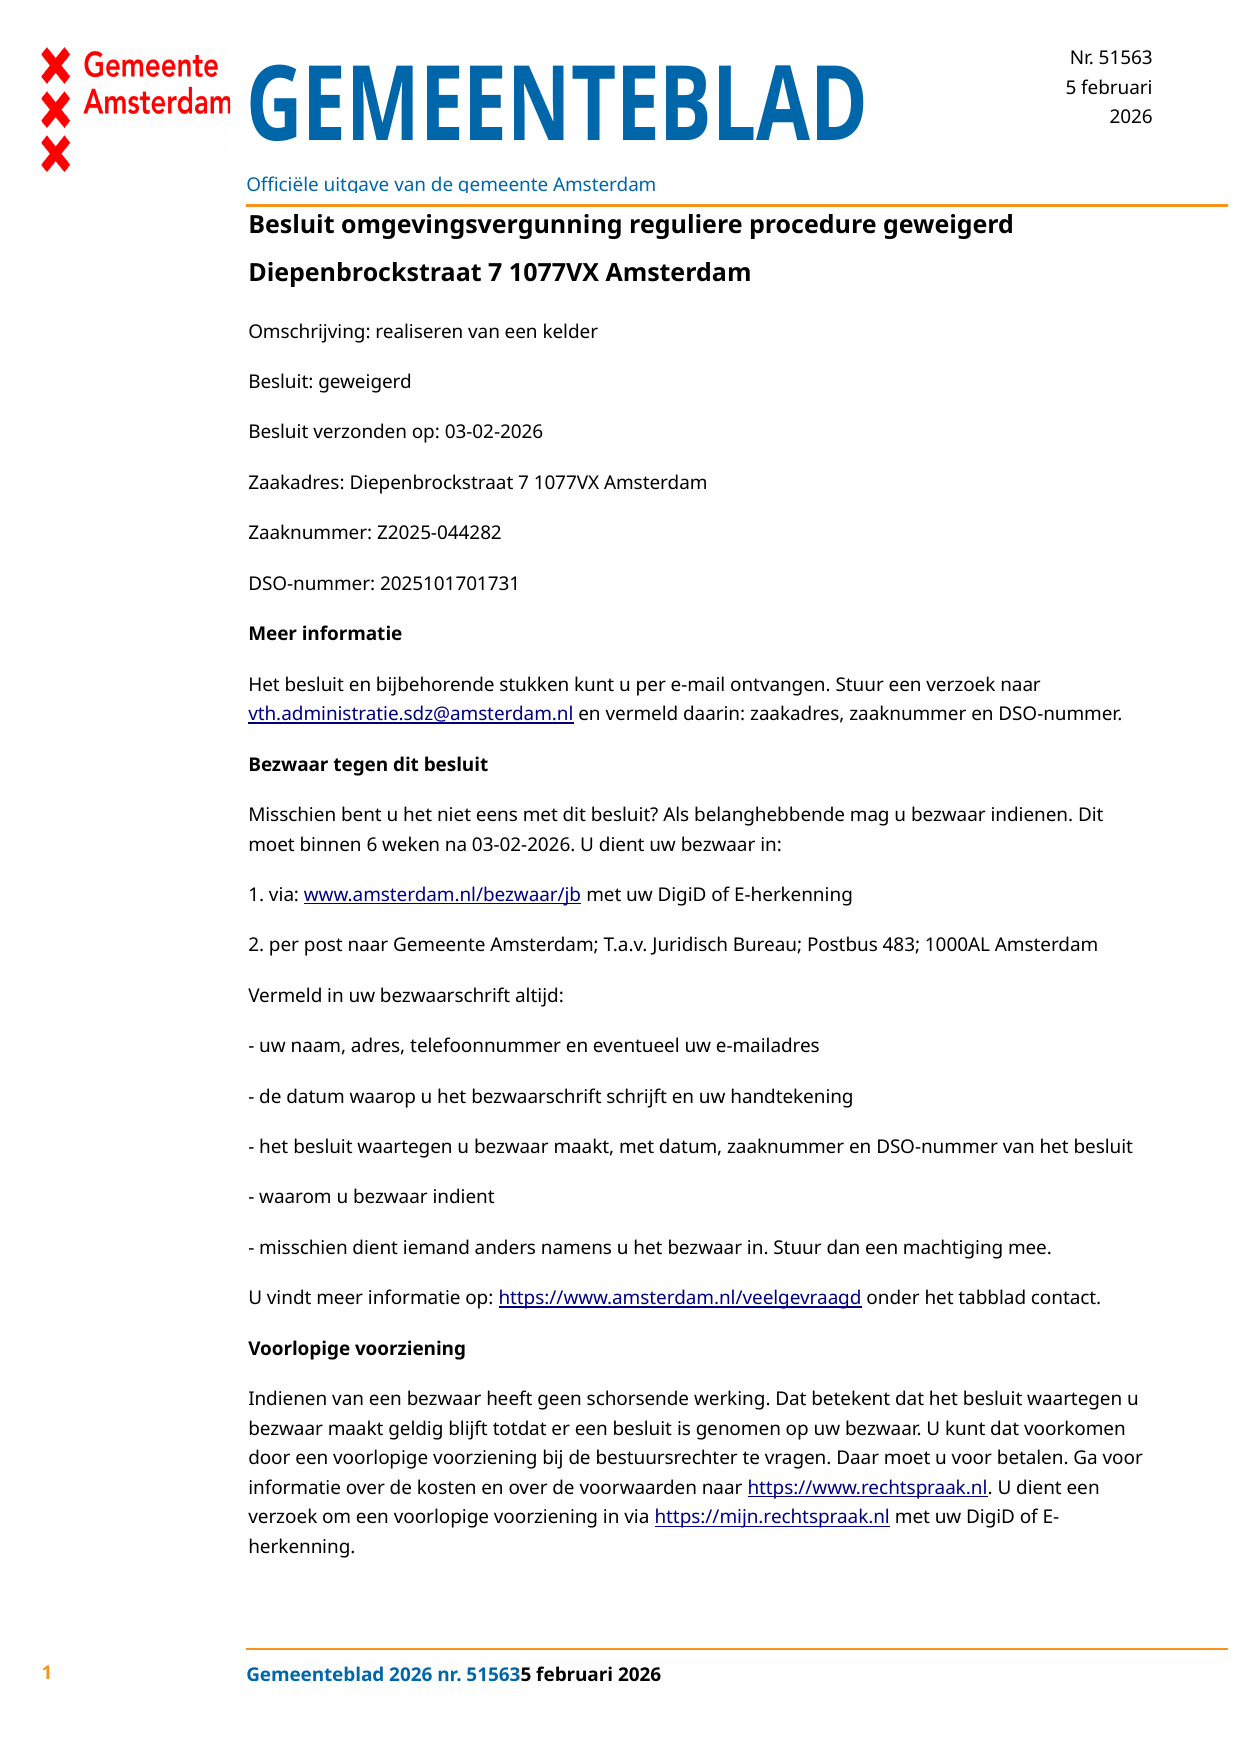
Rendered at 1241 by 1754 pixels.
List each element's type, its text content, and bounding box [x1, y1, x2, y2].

text Omschrijving: realiseren van een kelder [248, 318, 1152, 344]
text - uw naam, adres, telefoonnummer en eventueel uw e-mailadres [248, 1032, 1152, 1058]
text Misschien bent u het niet eens met dit besluit? Als belanghebbende mag u bezwaar indienen. Dit moet binnen 6 weken na 03-02-2026. U dient uw bezwaar in: [248, 801, 1152, 857]
text Zaaknummer: Z2025-044282 [248, 519, 1152, 545]
text Besluit: geweigerd [248, 368, 1152, 394]
picture [41, 47, 231, 172]
text 1. via: www.amsterdam.nl/bezwaar/jb met uw DigiD of E-herkenning [248, 881, 1152, 907]
text 2. per post naar Gemeente Amsterdam; T.a.v. Juridisch Bureau; Postbus 483; 1000AL Amsterdam [248, 932, 1152, 957]
text Vermeld in uw bezwaarschrift altijd: [248, 982, 1152, 1008]
text Besluit verzonden op: 03-02-2026 [248, 419, 1152, 444]
text - de datum waarop u het bezwaarschrift schrijft en uw handtekening [248, 1083, 1152, 1109]
text - het besluit waartegen u bezwaar maakt, met datum, zaaknummer en DSO-nummer van het besluit [248, 1133, 1152, 1159]
text Meer informatie [248, 620, 1152, 646]
text Zaakadres: Diepenbrockstraat 7 1077VX Amsterdam [248, 469, 1152, 495]
text Bezwaar tegen dit besluit [248, 751, 1152, 777]
text DSO-nummer: 2025101701731 [248, 570, 1152, 596]
text Voorlopige voorziening [248, 1335, 1152, 1361]
text Indienen van een bezwaar heeft geen schorsende werking. Dat betekent dat het besluit waartegen u bezwaar maakt geldig blijft totdat er een besluit is genomen op uw bezwaar. U kunt dat voorkomen door een voorlopige voorziening bij de bestuursrechter te vragen. Daar moet u voor betalen. Ga voor informatie over de kosten en over de voorwaarden naar https://www.rechtspraak.nl. U dient een verzoek om een voorlopige voorziening in via https://mijn.rechtspraak.nl met uw DigiD of E-herkenning. [248, 1385, 1152, 1559]
text - misschien dient iemand anders namens u het bezwaar in. Stuur dan een machtiging mee. [248, 1234, 1152, 1260]
text U vindt meer informatie op: https://www.amsterdam.nl/veelgevraagd onder het tabblad contact. [248, 1284, 1152, 1310]
text Het besluit en bijbehorende stukken kunt u per e-mail ontvangen. Stuur een verzoek naar vth.administratie.sdz@amsterdam.nl en vermeld daarin: zaakadres, zaaknummer en DSO-nummer. [248, 671, 1152, 726]
text Besluit omgevingsvergunning reguliere procedure geweigerd Diepenbrockstraat 7 1077VX Amsterdam [248, 207, 1152, 288]
text - waarom u bezwaar indient [248, 1184, 1152, 1209]
